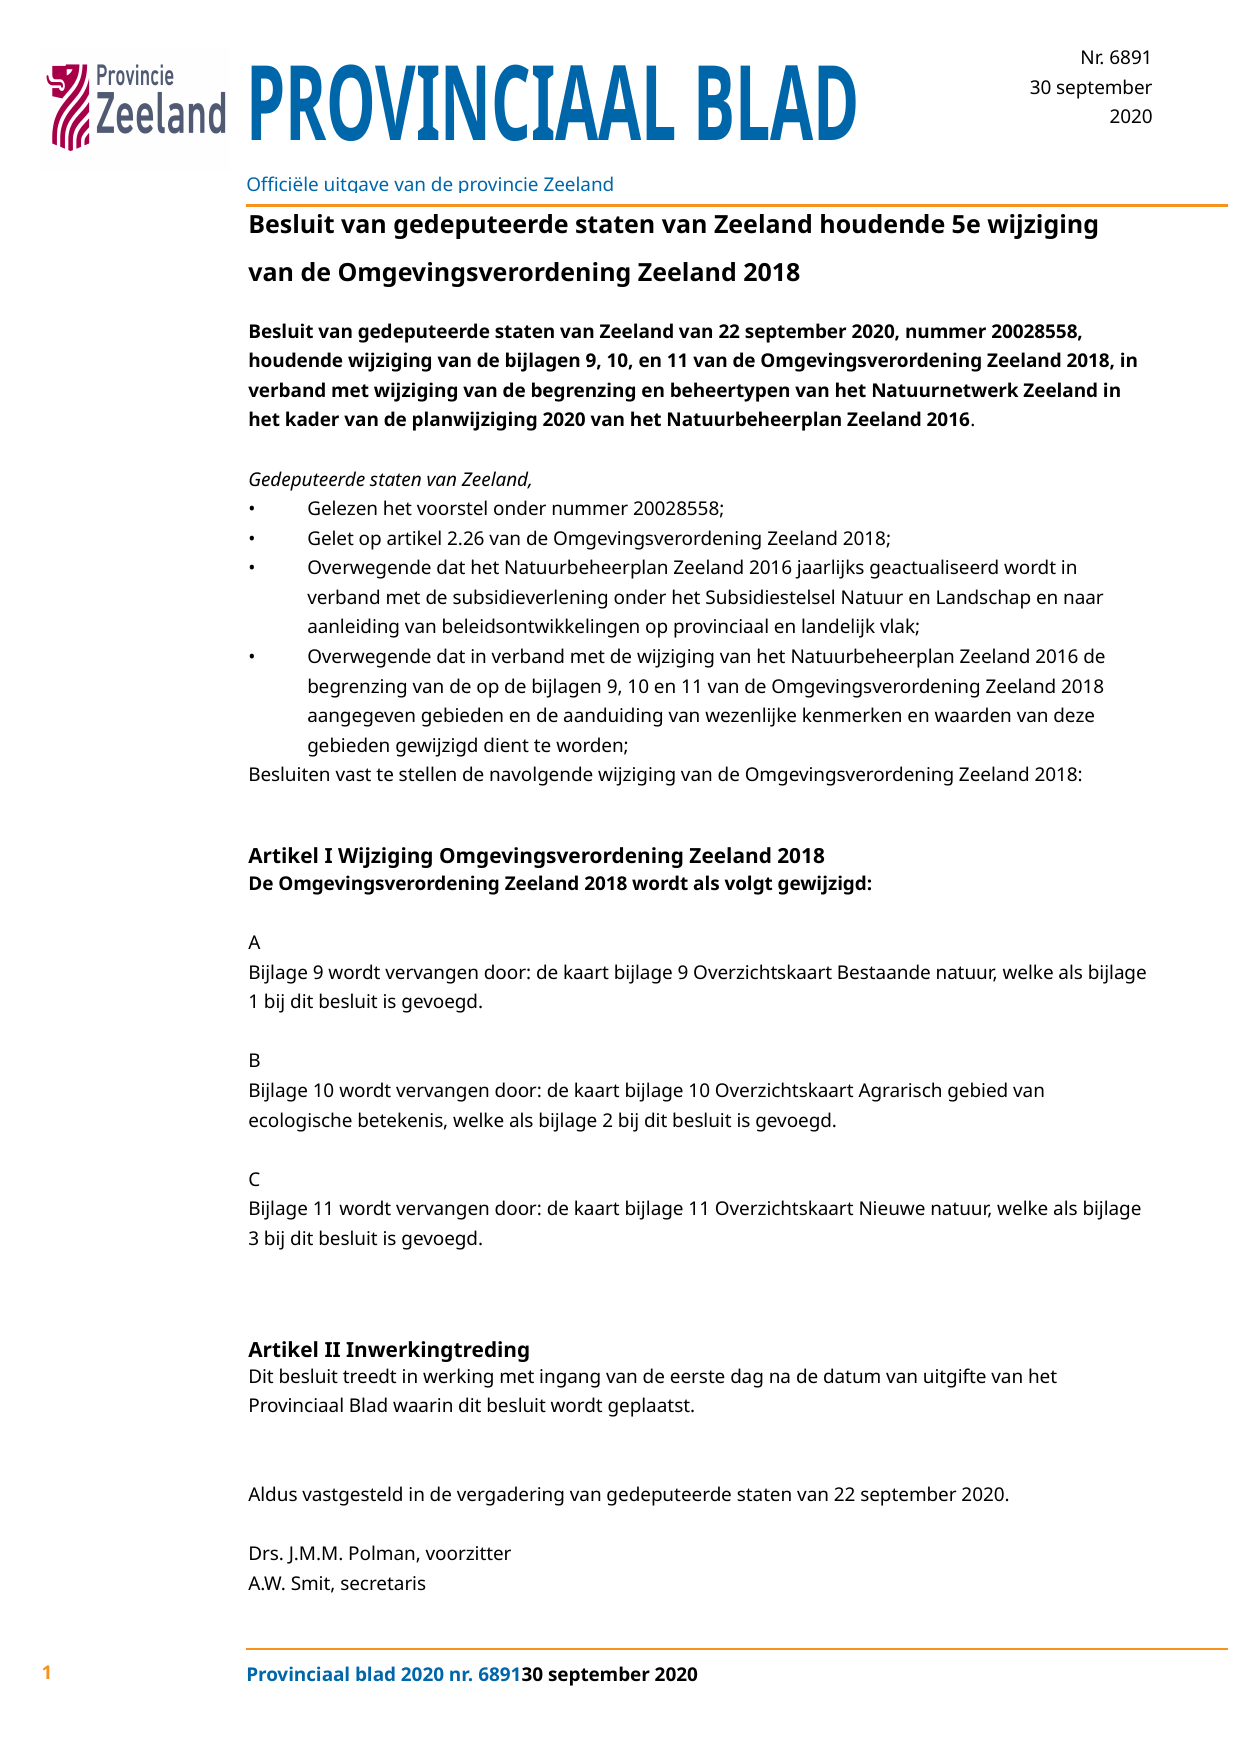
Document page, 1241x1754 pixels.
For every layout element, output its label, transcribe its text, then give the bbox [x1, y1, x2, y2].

text Dit besluit treedt in werking met ingang van de eerste dag na de datum van uitgifte van het Provinciaal Blad waarin dit besluit wordt geplaatst. [248, 1363, 1152, 1418]
text A [248, 929, 1152, 955]
text Besluit van gedeputeerde staten van Zeeland houdende 5e wijziging van de Omgevingsverordening Zeeland 2018 [248, 207, 1152, 288]
text Besluiten vast te stellen de navolgende wijziging van de Omgevingsverordening Zeeland 2018: [248, 762, 1152, 787]
text Bijlage 11 wordt vervangen door: de kaart bijlage 11 Overzichtskaart Nieuwe natuur, welke als bijlage 3 bij dit besluit is gevoegd. [248, 1196, 1152, 1251]
text Gedeputeerde staten van Zeeland, [248, 466, 1152, 492]
text Aldus vastgesteld in de vergadering van gedeputeerde staten van 22 september 2020. [248, 1481, 1152, 1507]
text De Omgevingsverordening Zeeland 2018 wordt als volgt gewijzigd: [248, 870, 1152, 896]
text Bijlage 9 wordt vervangen door: de kaart bijlage 9 Overzichtskaart Bestaande natuur, welke als bijlage 1 bij dit besluit is gevoegd. [248, 959, 1152, 1014]
list Gelet op artikel 2.26 van de Omgevingsverordening Zeeland 2018; [248, 525, 1152, 551]
text Drs. J.M.M. Polman, voorzitter [248, 1541, 1152, 1566]
text Artikel II Inwerkingtreding [248, 1335, 1152, 1363]
text Bijlage 10 wordt vervangen door: de kaart bijlage 10 Overzichtskaart Agrarisch gebied van ecologische betekenis, welke als bijlage 2 bij dit besluit is gevoegd. [248, 1077, 1152, 1132]
text A.W. Smit, secretaris [248, 1570, 1152, 1596]
text C [248, 1166, 1152, 1192]
list Overwegende dat in verband met de wijziging van het Natuurbeheerplan Zeeland 2016 de begrenzing van de op de bijlagen 9, 10 en 11 van de Omgevingsverordening Zeeland 2018 aangegeven gebieden en de aanduiding van wezenlijke kenmerken en waarden van deze gebieden gewijzigd dient te worden; [248, 643, 1152, 758]
list Gelezen het voorstel onder nummer 20028558; [248, 495, 1152, 521]
list Overwegende dat het Natuurbeheerplan Zeeland 2016 jaarlijks geactualiseerd wordt in verband met de subsidieverlening onder het Subsidiestelsel Natuur en Landschap en naar aanleiding van beleidsontwikkelingen op provinciaal en landelijk vlak; [248, 554, 1152, 639]
text Besluit van gedeputeerde staten van Zeeland van 22 september 2020, nummer 20028558, houdende wijziging van de bijlagen 9, 10, en 11 van de Omgevingsverordening Zeeland 2018, in verband met wijziging van de begrenzing en beheertypen van het Natuurnetwerk Zeeland in het kader van de planwijziging 2020 van het Natuurbeheerplan Zeeland 2016. [248, 318, 1152, 432]
text B [248, 1048, 1152, 1073]
text Artikel I Wijziging Omgevingsverordening Zeeland 2018 [248, 842, 1152, 870]
picture [41, 47, 231, 172]
